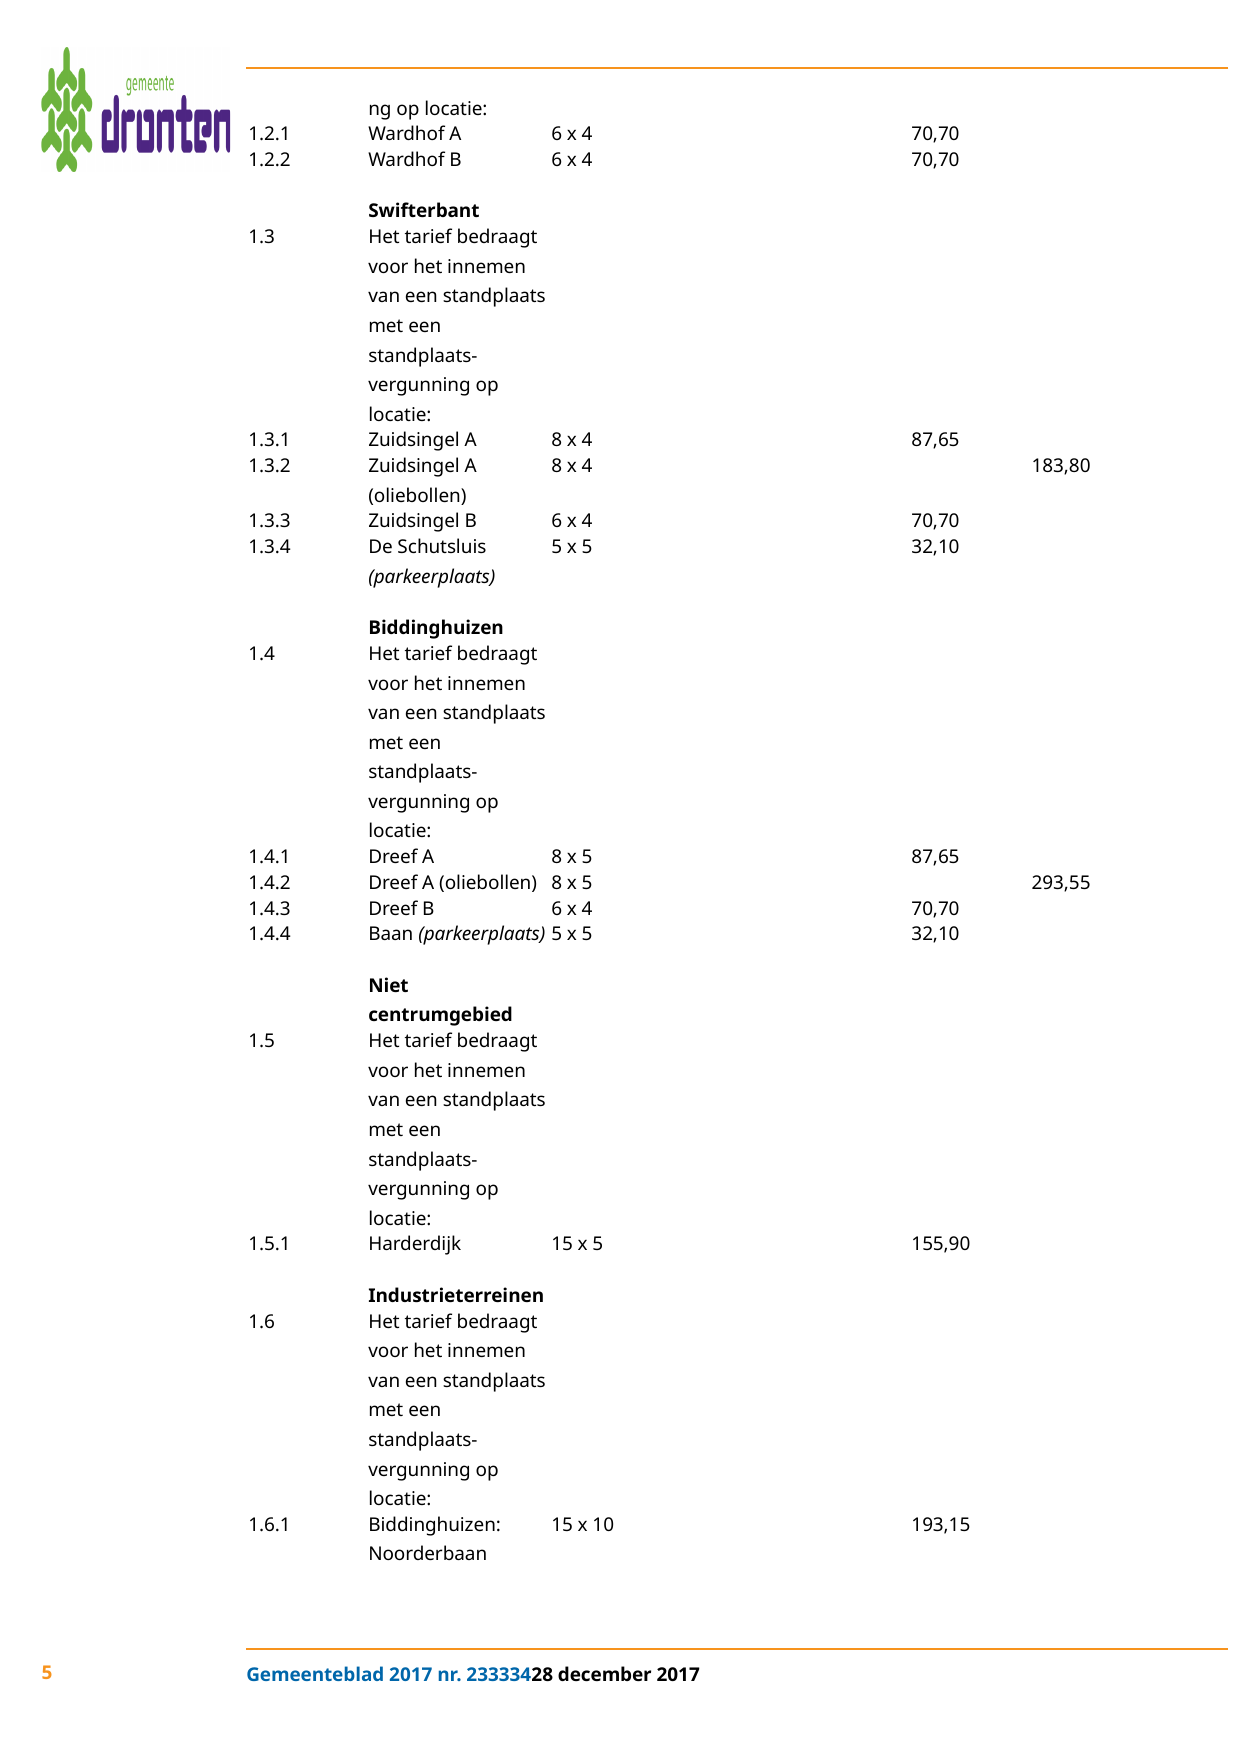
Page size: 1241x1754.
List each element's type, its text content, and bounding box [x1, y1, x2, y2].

table_cell Het tarief bedraagt voor het innemen van een standplaats met een standplaats-vergunning op locatie: [368, 224, 551, 427]
table_cell [791, 921, 911, 946]
table_cell De Schutsluis (parkeerplaats) [368, 534, 551, 589]
table_cell 8 x 4 [551, 453, 671, 508]
table_cell [1031, 640, 1152, 843]
table_cell Harderdijk [368, 1231, 551, 1256]
table_cell [671, 508, 791, 533]
table_cell [671, 1308, 791, 1511]
table_cell [671, 121, 791, 146]
table_cell [1031, 427, 1152, 452]
table_cell 1.3.2 [248, 453, 368, 508]
table_cell Industrieterreinen [368, 1282, 551, 1308]
table_cell [671, 946, 791, 972]
table_cell 5 x 5 [551, 534, 671, 589]
table_cell [248, 1282, 368, 1308]
table_cell [911, 198, 1031, 223]
table_cell [1031, 121, 1152, 146]
table_cell [791, 508, 911, 533]
table_cell Biddinghuizen: Noorderbaan [368, 1511, 551, 1566]
picture [41, 47, 231, 172]
table_cell [1031, 1566, 1152, 1592]
table_cell [671, 972, 791, 1027]
table_cell [791, 427, 911, 452]
table_cell [1031, 844, 1152, 869]
table_cell [248, 95, 368, 121]
table_cell 8 x 4 [551, 427, 671, 452]
table_cell 32,10 [911, 921, 1031, 946]
table_cell 87,65 [911, 427, 1031, 452]
table_cell Dreef A [368, 844, 551, 869]
table_cell [911, 1256, 1031, 1282]
table_cell [911, 972, 1031, 1027]
table_cell Wardhof A [368, 121, 551, 146]
table_cell Zuidsingel A (oliebollen) [368, 453, 551, 508]
table_cell [368, 946, 551, 972]
table_cell [671, 427, 791, 452]
table_cell [911, 224, 1031, 427]
table_cell [368, 1256, 551, 1282]
table_cell [671, 844, 791, 869]
table_cell Dreef A (oliebollen) [368, 869, 551, 895]
table_cell [671, 615, 791, 640]
table_cell [671, 1028, 791, 1231]
table_cell 87,65 [911, 844, 1031, 869]
table_cell [1031, 589, 1152, 614]
table_cell 1.5.1 [248, 1231, 368, 1256]
table_cell [551, 1308, 671, 1511]
table_cell [791, 146, 911, 172]
table_cell [911, 1282, 1031, 1308]
table_cell 70,70 [911, 146, 1031, 172]
table_cell [791, 95, 911, 121]
table_cell [551, 198, 671, 223]
table_cell [551, 172, 671, 198]
table_cell Het tarief bedraagt voor het innemen van een standplaats met een standplaats-vergunning op locatie: [368, 1028, 551, 1231]
table_cell [671, 198, 791, 223]
table_cell [1031, 198, 1152, 223]
table_cell Het tarief bedraagt voor het innemen van een standplaats met een standplaats-vergunning op locatie: [368, 1308, 551, 1511]
table_cell [671, 1256, 791, 1282]
table_cell [791, 1282, 911, 1308]
table_cell [1031, 172, 1152, 198]
table_cell 1.4.4 [248, 921, 368, 946]
table_cell Het tarief bedraagt voor het innemen van een standplaats met een standplaats-vergunning op locatie: [368, 640, 551, 843]
table_cell [1031, 95, 1152, 121]
table_cell [671, 224, 791, 427]
table_cell [911, 589, 1031, 614]
table_cell [1031, 895, 1152, 921]
table_cell [791, 615, 911, 640]
table_cell [791, 589, 911, 614]
table_cell [791, 534, 911, 589]
table_cell [911, 1308, 1031, 1511]
table_cell [671, 1566, 791, 1592]
table_cell Biddinghuizen [368, 615, 551, 640]
table_cell [791, 1028, 911, 1231]
table_cell [791, 946, 911, 972]
table_cell 1.4.3 [248, 895, 368, 921]
table_cell 1.3 [248, 224, 368, 427]
table_cell Dreef B [368, 895, 551, 921]
table_cell 70,70 [911, 121, 1031, 146]
table_cell [671, 640, 791, 843]
table_cell [791, 869, 911, 895]
table_cell [551, 1028, 671, 1231]
table_cell [671, 1231, 791, 1256]
table_cell [671, 589, 791, 614]
table_cell 8 x 5 [551, 844, 671, 869]
table_cell [791, 972, 911, 1027]
table_cell [551, 95, 671, 121]
table_cell [1031, 508, 1152, 533]
table_cell 15 x 5 [551, 1231, 671, 1256]
table_cell 32,10 [911, 534, 1031, 589]
table_cell [911, 1028, 1031, 1231]
table_cell [248, 1566, 368, 1592]
table_cell 1.6 [248, 1308, 368, 1511]
table_cell 1.2.2 [248, 146, 368, 172]
table_cell 70,70 [911, 895, 1031, 921]
table_cell 1.3.1 [248, 427, 368, 452]
table_cell [551, 615, 671, 640]
table_cell [1031, 224, 1152, 427]
table_cell 1.3.4 [248, 534, 368, 589]
table_cell [248, 972, 368, 1027]
table_cell [911, 453, 1031, 508]
table_cell 6 x 4 [551, 508, 671, 533]
table_cell [1031, 1256, 1152, 1282]
table_cell [911, 95, 1031, 121]
table_cell 8 x 5 [551, 869, 671, 895]
table_cell [671, 146, 791, 172]
table_cell 1.3.3 [248, 508, 368, 533]
table_cell 5 x 5 [551, 921, 671, 946]
table_cell 6 x 4 [551, 146, 671, 172]
table_cell [248, 1256, 368, 1282]
table_cell 1.4.2 [248, 869, 368, 895]
table_cell 293,55 [1031, 869, 1152, 895]
table_cell [671, 1511, 791, 1566]
table_cell [551, 589, 671, 614]
table_cell [1031, 615, 1152, 640]
table_cell [791, 1256, 911, 1282]
table_cell [911, 615, 1031, 640]
table_cell 15 x 10 [551, 1511, 671, 1566]
table_cell [911, 1566, 1031, 1592]
table_cell Niet centrumgebied [368, 972, 551, 1027]
table_cell Wardhof B [368, 146, 551, 172]
table_cell [791, 1231, 911, 1256]
table_cell [671, 95, 791, 121]
table_cell [671, 1282, 791, 1308]
table_cell [368, 1566, 551, 1592]
table_cell [248, 172, 368, 198]
table_cell [791, 1511, 911, 1566]
table_cell 6 x 4 [551, 121, 671, 146]
table_cell 183,80 [1031, 453, 1152, 508]
table_cell [791, 224, 911, 427]
table_cell [248, 615, 368, 640]
table_cell 1.4 [248, 640, 368, 843]
table_cell [791, 895, 911, 921]
table_cell [1031, 534, 1152, 589]
table_cell [1031, 1028, 1152, 1231]
table_cell 1.4.1 [248, 844, 368, 869]
table_cell [911, 946, 1031, 972]
table_cell [911, 172, 1031, 198]
table_cell [791, 1566, 911, 1592]
table_cell [1031, 1231, 1152, 1256]
table_cell 6 x 4 [551, 895, 671, 921]
table_cell 1.5 [248, 1028, 368, 1231]
table_cell [551, 1282, 671, 1308]
table_cell 1.2.1 [248, 121, 368, 146]
table_cell [551, 640, 671, 843]
table_cell [671, 869, 791, 895]
table_cell [1031, 972, 1152, 1027]
table_cell Zuidsingel B [368, 508, 551, 533]
table_cell [551, 1566, 671, 1592]
table_cell [551, 946, 671, 972]
table_cell Zuidsingel A [368, 427, 551, 452]
table_cell [791, 172, 911, 198]
table_cell [791, 1308, 911, 1511]
table_cell [671, 172, 791, 198]
table_cell [911, 640, 1031, 843]
table_cell [248, 946, 368, 972]
table_cell [551, 972, 671, 1027]
table_cell [551, 1256, 671, 1282]
table_cell [791, 844, 911, 869]
table_cell [248, 198, 368, 223]
table_cell [1031, 1308, 1152, 1511]
table_cell [551, 224, 671, 427]
table_cell [671, 534, 791, 589]
table_cell [791, 198, 911, 223]
table_cell ng op locatie: [368, 95, 551, 121]
table_cell [671, 921, 791, 946]
table_cell [791, 453, 911, 508]
table_cell [248, 589, 368, 614]
table_cell [1031, 146, 1152, 172]
table_cell [1031, 1282, 1152, 1308]
table_cell 70,70 [911, 508, 1031, 533]
table_cell [368, 589, 551, 614]
table_cell 1.6.1 [248, 1511, 368, 1566]
table_cell Baan (parkeerplaats) [368, 921, 551, 946]
table_cell [911, 869, 1031, 895]
table_cell [368, 172, 551, 198]
table_cell 193,15 [911, 1511, 1031, 1566]
table_cell [1031, 921, 1152, 946]
table_cell [671, 895, 791, 921]
table_cell [671, 453, 791, 508]
table_cell 155,90 [911, 1231, 1031, 1256]
table_cell [791, 121, 911, 146]
table_cell [1031, 946, 1152, 972]
table_cell [791, 640, 911, 843]
table_cell Swifterbant [368, 198, 551, 223]
table_cell [1031, 1511, 1152, 1566]
